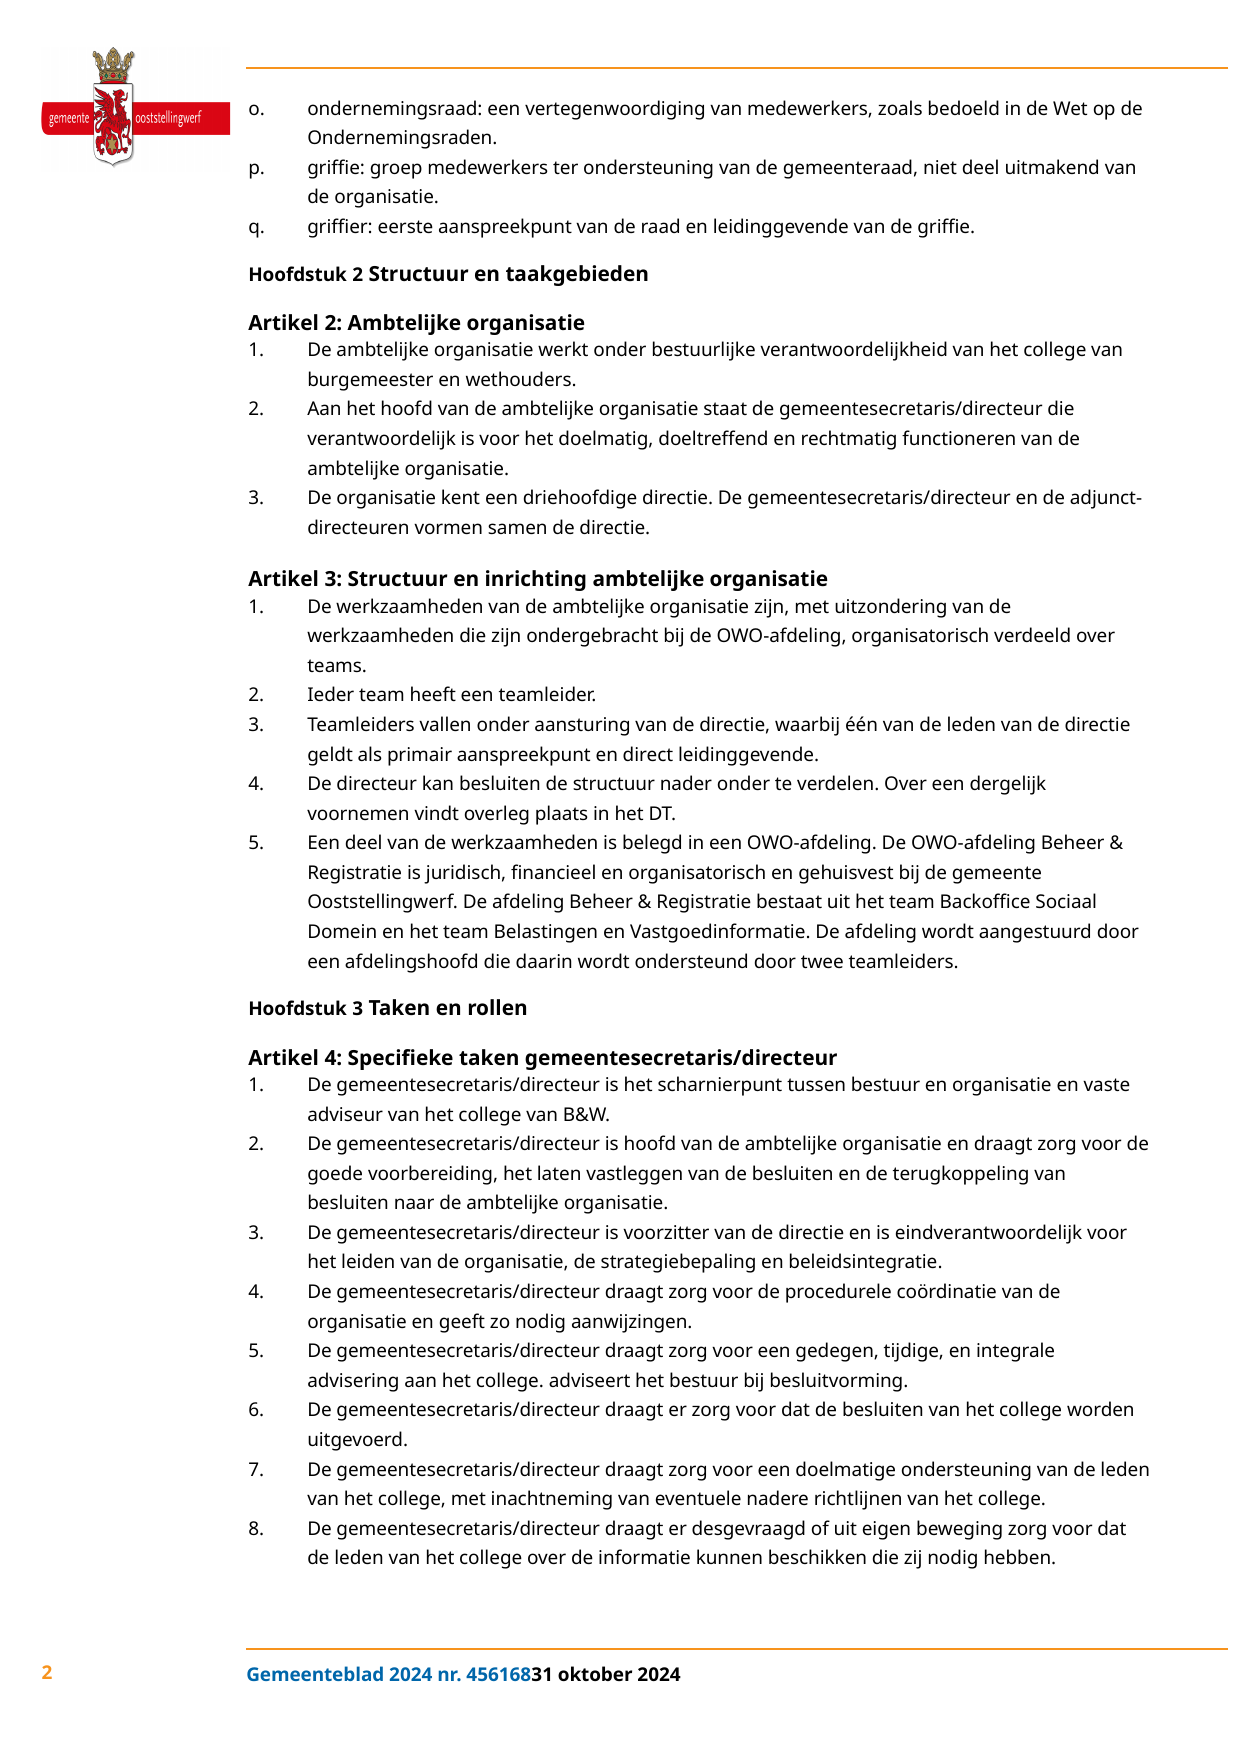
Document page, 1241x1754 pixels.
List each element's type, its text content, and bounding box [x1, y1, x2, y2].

list griffier: eerste aanspreekpunt van de raad en leidinggevende van de griffie. [248, 213, 1152, 239]
list Aan het hoofd van de ambtelijke organisatie staat de gemeentesecretaris/directeur die verantwoordelijk is voor het doelmatig, doeltreffend en rechtmatig functioneren van de ambtelijke organisatie. [248, 396, 1152, 481]
text Artikel 2: Ambtelijke organisatie [248, 308, 1152, 336]
text Artikel 3: Structuur en inrichting ambtelijke organisatie [248, 564, 1152, 593]
text Hoofdstuk 3 Taken en rollen [248, 993, 1152, 1022]
list De gemeentesecretaris/directeur draagt zorg voor een gedegen, tijdige, en integrale advisering aan het college. adviseert het bestuur bij besluitvorming. [248, 1337, 1152, 1393]
text Hoofdstuk 2 Structuur en taakgebieden [248, 259, 1152, 287]
list Een deel van de werkzaamheden is belegd in een OWO-afdeling. De OWO-afdeling Beheer & Registratie is juridisch, financieel en organisatorisch en gehuisvest bij de gemeente Ooststellingwerf. De afdeling Beheer & Registratie bestaat uit het team Backoffice Sociaal Domein en het team Belastingen en Vastgoedinformatie. De afdeling wordt aangestuurd door een afdelingshoofd die daarin wordt ondersteund door twee teamleiders. [248, 829, 1152, 973]
list De gemeentesecretaris/directeur draagt er desgevraagd of uit eigen beweging zorg voor dat de leden van het college over de informatie kunnen beschikken die zij nodig hebben. [248, 1515, 1152, 1570]
list De gemeentesecretaris/directeur is voorzitter van de directie en is eindverantwoordelijk voor het leiden van de organisatie, de strategiebepaling en beleidsintegratie. [248, 1219, 1152, 1274]
list De ambtelijke organisatie werkt onder bestuurlijke verantwoordelijkheid van het college van burgemeester en wethouders. [248, 336, 1152, 392]
list De organisatie kent een driehoofdige directie. De gemeentesecretaris/directeur en de adjunct-directeuren vormen samen de directie. [248, 484, 1152, 540]
list ondernemingsraad: een vertegenwoordiging van medewerkers, zoals bedoeld in de Wet op de Ondernemingsraden. [248, 95, 1152, 150]
list De werkzaamheden van de ambtelijke organisatie zijn, met uitzondering van de werkzaamheden die zijn ondergebracht bij de OWO-afdeling, organisatorisch verdeeld over teams. [248, 593, 1152, 678]
list De gemeentesecretaris/directeur draagt zorg voor een doelmatige ondersteuning van de leden van het college, met inachtneming van eventuele nadere richtlijnen van het college. [248, 1456, 1152, 1511]
list De gemeentesecretaris/directeur draagt zorg voor de procedurele coördinatie van de organisatie en geeft zo nodig aanwijzingen. [248, 1278, 1152, 1333]
list De gemeentesecretaris/directeur is hoofd van de ambtelijke organisatie en draagt zorg voor de goede voorbereiding, het laten vastleggen van de besluiten en de terugkoppeling van besluiten naar de ambtelijke organisatie. [248, 1130, 1152, 1215]
list De gemeentesecretaris/directeur is het scharnierpunt tussen bestuur en organisatie en vaste adviseur van het college van B&W. [248, 1071, 1152, 1126]
list Teamleiders vallen onder aansturing van de directie, waarbij één van de leden van de directie geldt als primair aanspreekpunt en direct leidinggevende. [248, 711, 1152, 766]
list griffie: groep medewerkers ter ondersteuning van de gemeenteraad, niet deel uitmakend van de organisatie. [248, 154, 1152, 209]
picture [41, 47, 231, 172]
list De directeur kan besluiten de structuur nader onder te verdelen. Over een dergelijk voornemen vindt overleg plaats in het DT. [248, 770, 1152, 826]
list Ieder team heeft een teamleider. [248, 682, 1152, 707]
text Artikel 4: Specifieke taken gemeentesecretaris/directeur [248, 1043, 1152, 1071]
list De gemeentesecretaris/directeur draagt er zorg voor dat de besluiten van het college worden uitgevoerd. [248, 1397, 1152, 1452]
